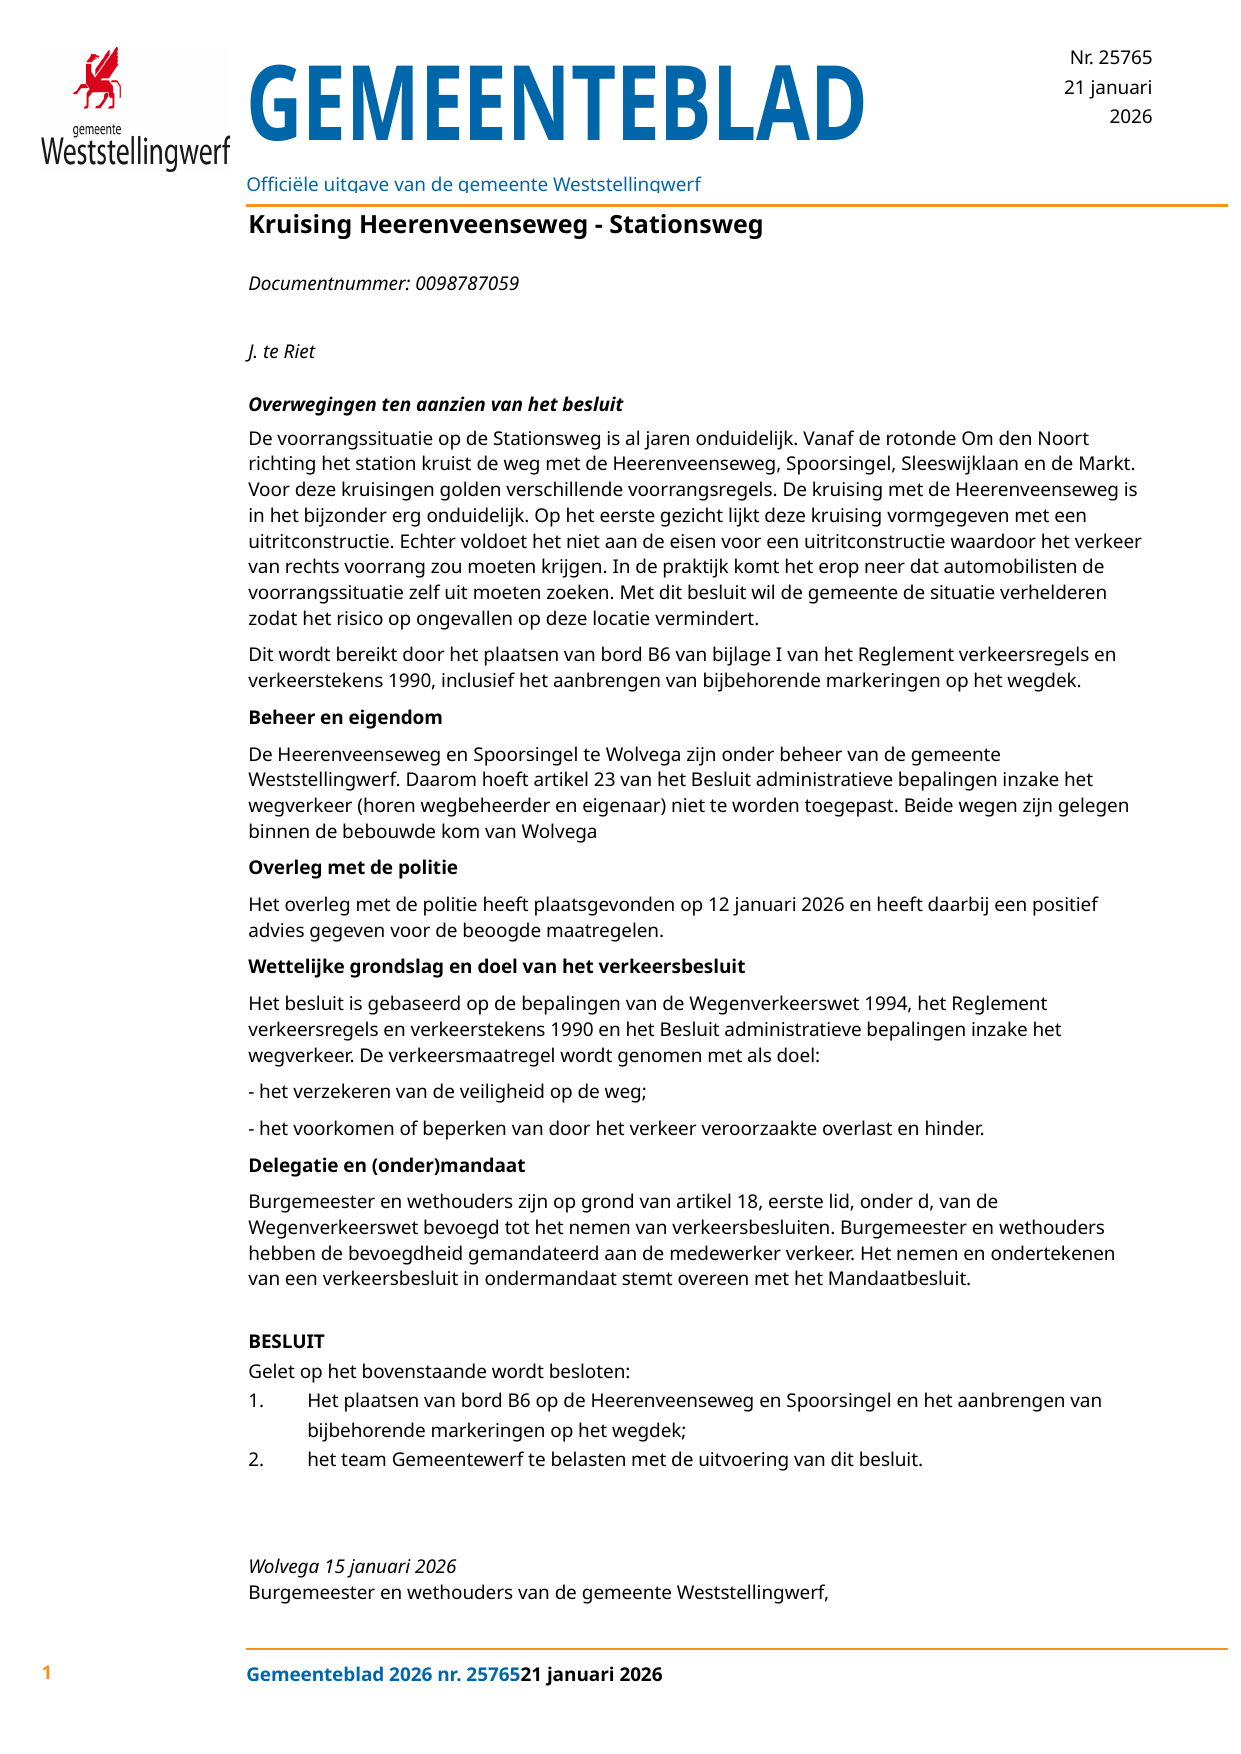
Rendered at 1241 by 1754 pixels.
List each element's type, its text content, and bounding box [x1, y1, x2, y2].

text Documentnummer: 0098787059 [248, 270, 1152, 296]
picture [41, 47, 231, 172]
text Wolvega 15 januari 2026 [248, 1554, 1152, 1579]
text BESLUIT [248, 1328, 1152, 1354]
text Wettelijke grondslag en doel van het verkeersbesluit [248, 954, 1152, 979]
text De Heerenveenseweg en Spoorsingel te Wolvega zijn onder beheer van de gemeente Weststellingwerf. Daarom hoeft artikel 23 van het Besluit administratieve bepalingen inzake het wegverkeer (horen wegbeheerder en eigenaar) niet te worden toegepast. Beide wegen zijn gelegen binnen de bebouwde kom van Wolvega [248, 741, 1152, 844]
text - het voorkomen of beperken van door het verkeer veroorzaakte overlast en hinder. [248, 1115, 1152, 1141]
list Het plaatsen van bord B6 op de Heerenveenseweg en Spoorsingel en het aanbrengen van bijbehorende markeringen op het wegdek; [248, 1387, 1152, 1443]
text Overwegingen ten aanzien van het besluit [248, 391, 1152, 417]
text - het verzekeren van de veiligheid op de weg; [248, 1078, 1152, 1104]
text Beheer en eigendom [248, 704, 1152, 730]
text Het overleg met de politie heeft plaatsgevonden op 12 januari 2026 en heeft daarbij een positief advies gegeven voor de beoogde maatregelen. [248, 891, 1152, 943]
text J. te Riet [248, 338, 1152, 364]
text Het besluit is gebaseerd op de bepalingen van de Wegenverkeerswet 1994, het Reglement verkeersregels en verkeerstekens 1990 en het Besluit administratieve bepalingen inzake het wegverkeer. De verkeersmaatregel wordt genomen met als doel: [248, 990, 1152, 1067]
text Dit wordt bereikt door het plaatsen van bord B6 van bijlage I van het Reglement verkeersregels en verkeerstekens 1990, inclusief het aanbrengen van bijbehorende markeringen op het wegdek. [248, 642, 1152, 693]
text Gelet op het bovenstaande wordt besloten: [248, 1358, 1152, 1384]
text Kruising Heerenveenseweg - Stationsweg [248, 207, 1152, 241]
text Burgemeester en wethouders van de gemeente Weststellingwerf, [248, 1579, 1152, 1605]
text De voorrangssituatie op de Stationsweg is al jaren onduidelijk. Vanaf de rotonde Om den Noort richting het station kruist de weg met de Heerenveenseweg, Spoorsingel, Sleeswijklaan en de Markt. Voor deze kruisingen golden verschillende voorrangsregels. De kruising met de Heerenveenseweg is in het bijzonder erg onduidelijk. Op het eerste gezicht lijkt deze kruising vormgegeven met een uitritconstructie. Echter voldoet het niet aan de eisen voor een uitritconstructie waardoor het verkeer van rechts voorrang zou moeten krijgen. In de praktijk komt het erop neer dat automobilisten de voorrangssituatie zelf uit moeten zoeken. Met dit besluit wil de gemeente de situatie verhelderen zodat het risico op ongevallen op deze locatie vermindert. [248, 425, 1152, 631]
text Overleg met de politie [248, 854, 1152, 880]
list het team Gemeentewerf te belasten met de uitvoering van dit besluit. [248, 1447, 1152, 1472]
text Burgemeester en wethouders zijn op grond van artikel 18, eerste lid, onder d, van de Wegenverkeerswet bevoegd tot het nemen van verkeersbesluiten. Burgemeester en wethouders hebben de bevoegdheid gemandateerd aan de medewerker verkeer. Het nemen en ondertekenen van een verkeersbesluit in ondermandaat stemt overeen met het Mandaatbesluit. [248, 1188, 1152, 1291]
text Delegatie en (onder)mandaat [248, 1152, 1152, 1177]
